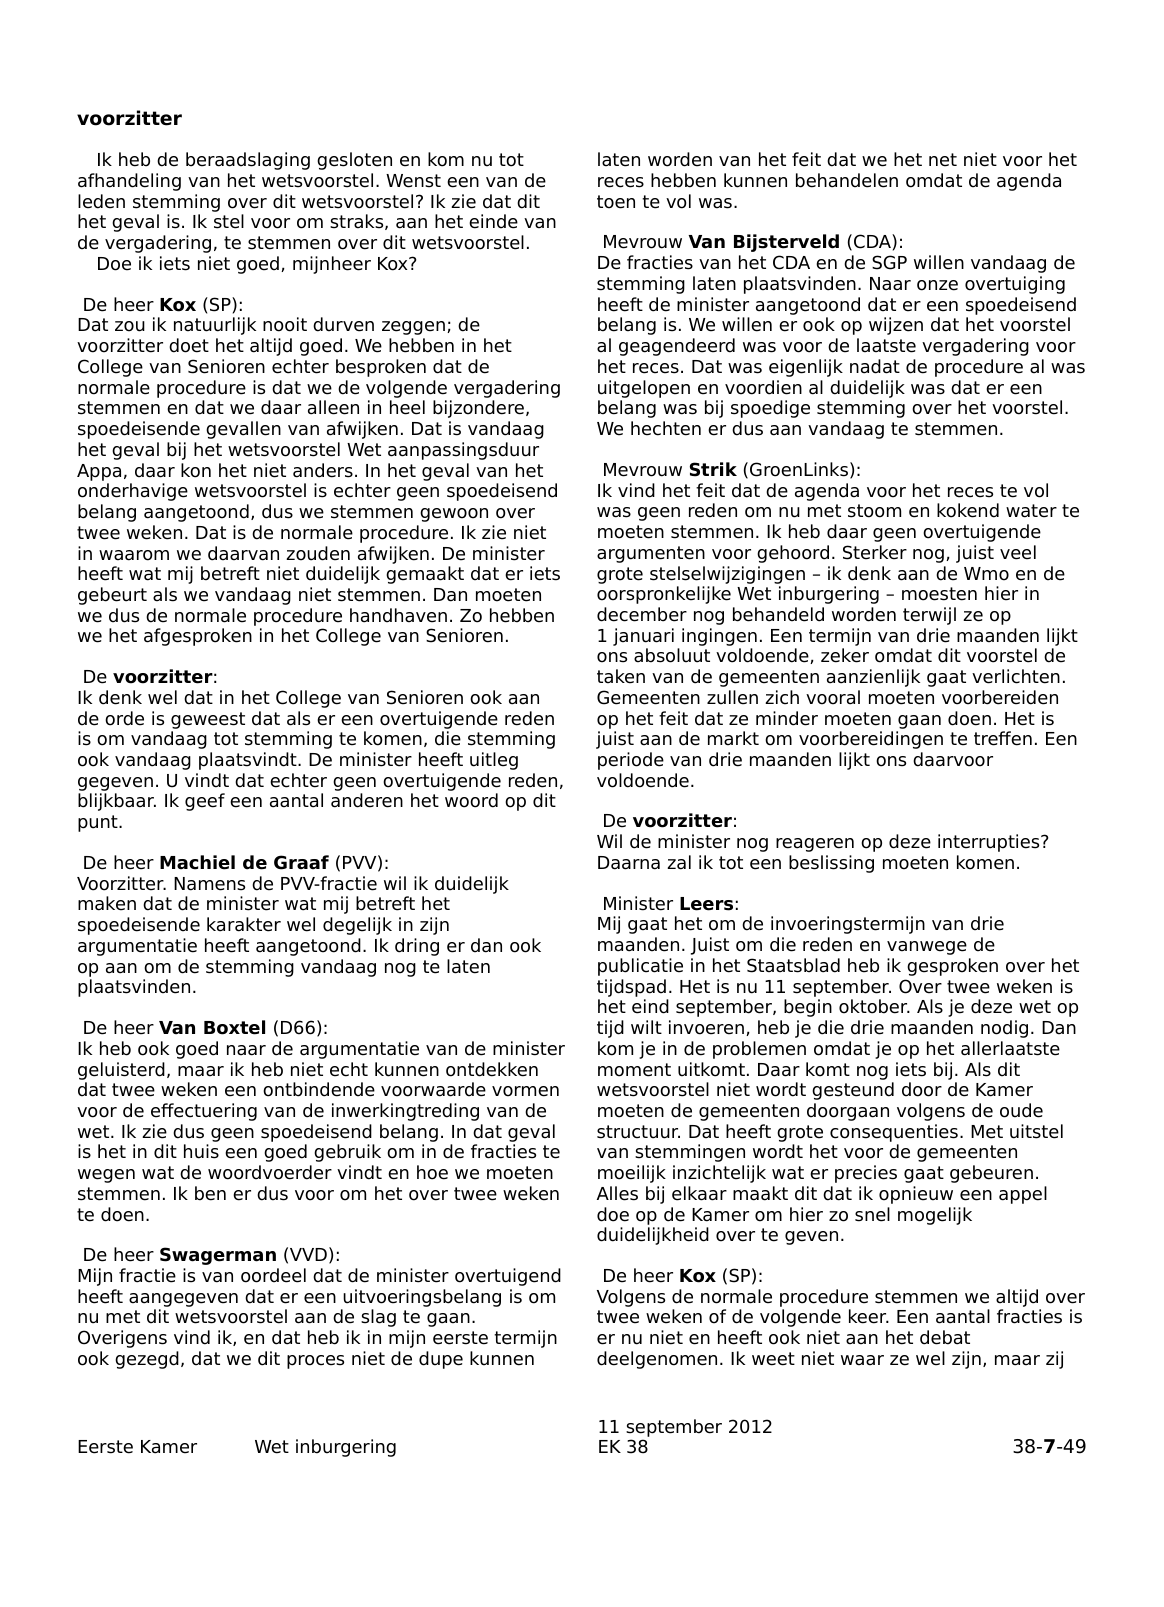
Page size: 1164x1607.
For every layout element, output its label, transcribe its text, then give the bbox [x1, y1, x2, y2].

text Volgens de normale procedure stemmen we altijd over twee weken of de volgende keer. Een aantal fracties is er nu niet en heeft ook niet aan het debat deelgenomen. Ik weet niet waar ze wel zijn, maar zij [596, 1287, 1087, 1369]
text laten worden van het feit dat we het net niet voor het reces hebben kunnen behandelen omdat de agenda toen te vol was. [596, 150, 1087, 212]
text De heer Van Boxtel (D66): [77, 1018, 567, 1039]
text Wil de minister nog reageren op deze interrupties? Daarna zal ik tot een beslissing moeten komen. [596, 832, 1087, 873]
text Voorzitter. Namens de PVV-fractie wil ik duidelijk maken dat de minister wat mij betreft het spoedeisende karakter wel degelijk in zijn argumentatie heeft aangetoond. Ik dring er dan ook op aan om de stemming vandaag nog te laten plaatsvinden. [77, 873, 567, 998]
text Mevrouw Strik (GroenLinks): [596, 460, 1087, 480]
text Ik heb de beraadslaging gesloten en kom nu tot afhandeling van het wetsvoorstel. Wenst een van de leden stemming over dit wetsvoorstel? Ik zie dat dit het geval is. Ik stel voor om straks, aan het einde van de vergadering, te stemmen over dit wetsvoorstel. [77, 150, 567, 254]
text Mevrouw Van Bijsterveld (CDA): [596, 232, 1087, 253]
text De heer Kox (SP): [596, 1266, 1087, 1287]
text De voorzitter: [596, 811, 1087, 832]
text Dat zou ik natuurlijk nooit durven zeggen; de voorzitter doet het altijd goed. We hebben in het College van Senioren echter besproken dat de normale procedure is dat we de volgende vergadering stemmen en dat we daar alleen in heel bijzondere, spoedeisende gevallen van afwijken. Dat is vandaag het geval bij het wetsvoorstel Wet aanpassingsduur Appa, daar kon het niet anders. In het geval van het onderhavige wetsvoorstel is echter geen spoedeisend belang aangetoond, dus we stemmen gewoon over twee weken. Dat is de normale procedure. Ik zie niet in waarom we daarvan zouden afwijken. De minister heeft wat mij betreft niet duidelijk gemaakt dat er iets gebeurt als we vandaag niet stemmen. Dan moeten we dus de normale procedure handhaven. Zo hebben we het afgesproken in het College van Senioren. [77, 315, 567, 647]
text De fracties van het CDA en de SGP willen vandaag de stemming laten plaatsvinden. Naar onze overtuiging heeft de minister aangetoond dat er een spoedeisend belang is. We willen er ook op wijzen dat het voorstel al geagendeerd was voor de laatste vergadering voor het reces. Dat was eigenlijk nadat de procedure al was uitgelopen en voordien al duidelijk was dat er een belang was bij spoedige stemming over het voorstel. We hechten er dus aan vandaag te stemmen. [596, 253, 1087, 440]
text Ik heb ook goed naar de argumentatie van de minister geluisterd, maar ik heb niet echt kunnen ontdekken dat twee weken een ontbindende voorwaarde vormen voor de effectuering van de inwerkingtreding van de wet. Ik zie dus geen spoedeisend belang. In dat geval is het in dit huis een goed gebruik om in de fracties te wegen wat de woordvoerder vindt en hoe we moeten stemmen. Ik ben er dus voor om het over twee weken te doen. [77, 1039, 567, 1225]
text De heer Swagerman (VVD): [77, 1245, 567, 1266]
text Doe ik iets niet goed, mijnheer Kox? [77, 254, 567, 274]
text Mijn fractie is van oordeel dat de minister overtuigend heeft aangegeven dat er een uitvoeringsbelang is om nu met dit wetsvoorstel aan de slag te gaan. Overigens vind ik, en dat heb ik in mijn eerste termijn ook gezegd, dat we dit proces niet de dupe kunnen [77, 1266, 567, 1369]
text Mij gaat het om de invoeringstermijn van drie maanden. Juist om die reden en vanwege de publicatie in het Staatsblad heb ik gesproken over het tijdspad. Het is nu 11 september. Over twee weken is het eind september, begin oktober. Als je deze wet op tijd wilt invoeren, heb je die drie maanden nodig. Dan kom je in de problemen omdat je op het allerlaatste moment uitkomt. Daar komt nog iets bij. Als dit wetsvoorstel niet wordt gesteund door de Kamer moeten de gemeenten doorgaan volgens de oude structuur. Dat heeft grote consequenties. Met uitstel van stemmingen wordt het voor de gemeenten moeilijk inzichtelijk wat er precies gaat gebeuren. Alles bij elkaar maakt dit dat ik opnieuw een appel doe op de Kamer om hier zo snel mogelijk duidelijkheid over te geven. [596, 914, 1087, 1246]
text De heer Kox (SP): [77, 294, 567, 315]
text Ik vind het feit dat de agenda voor het reces te vol was geen reden om nu met stoom en kokend water te moeten stemmen. Ik heb daar geen overtuigende argumenten voor gehoord. Sterker nog, juist veel grote stelselwijzigingen – ik denk aan de Wmo en de oorspronkelijke Wet inburgering – moesten hier in december nog behandeld worden terwijl ze op 1 januari ingingen. Een termijn van drie maanden lijkt ons absoluut voldoende, zeker omdat dit voorstel de taken van de gemeenten aanzienlijk gaat verlichten. Gemeenten zullen zich vooral moeten voorbereiden op het feit dat ze minder moeten gaan doen. Het is juist aan de markt om voorbereidingen te treffen. Een periode van drie maanden lijkt ons daarvoor voldoende. [596, 480, 1087, 791]
text De heer Machiel de Graaf (PVV): [77, 853, 567, 873]
text Ik denk wel dat in het College van Senioren ook aan de orde is geweest dat als er een overtuigende reden is om vandaag tot stemming te komen, die stemming ook vandaag plaatsvindt. De minister heeft uitleg gegeven. U vindt dat echter geen overtuigende reden, blijkbaar. Ik geef een aantal anderen het woord op dit punt. [77, 688, 567, 833]
text De voorzitter: [77, 667, 567, 688]
text Minister Leers: [596, 893, 1087, 914]
